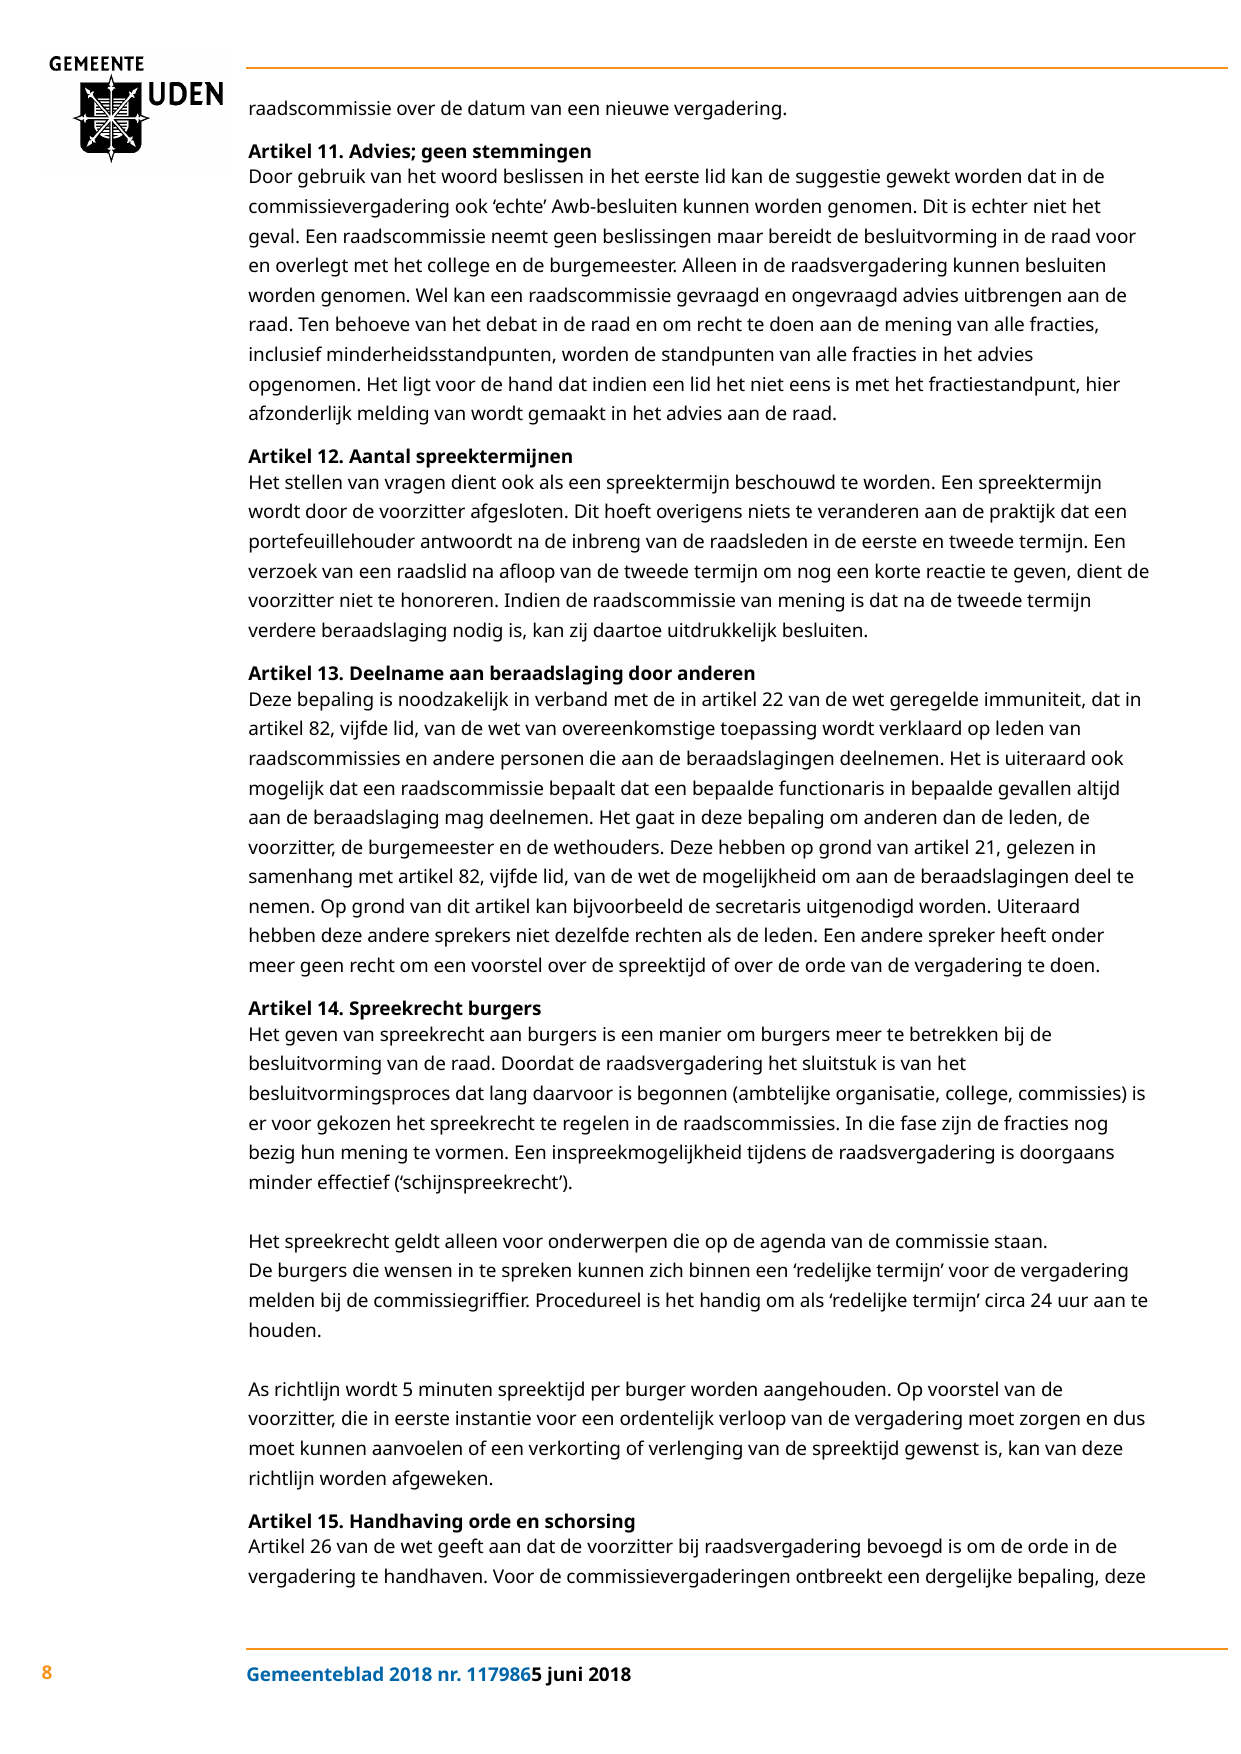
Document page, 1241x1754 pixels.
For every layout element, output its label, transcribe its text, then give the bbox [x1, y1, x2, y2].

text Deze bepaling is noodzakelijk in verband met de in artikel 22 van de wet geregelde immuniteit, dat in artikel 82, vijfde lid, van de wet van overeenkomstige toepassing wordt verklaard op leden van raadscommissies en andere personen die aan de beraadslagingen deelnemen. Het is uiteraard ook mogelijk dat een raadscommissie bepaalt dat een bepaalde functionaris in bepaalde gevallen altijd aan de beraadslaging mag deelnemen. Het gaat in deze bepaling om anderen dan de leden, de voorzitter, de burgemeester en de wethouders. Deze hebben op grond van artikel 21, gelezen in samenhang met artikel 82, vijfde lid, van de wet de mogelijkheid om aan de beraadslagingen deel te nemen. Op grond van dit artikel kan bijvoorbeeld de secretaris uitgenodigd worden. Uiteraard hebben deze andere sprekers niet dezelfde rechten als de leden. Een andere spreker heeft onder meer geen recht om een voorstel over de spreektijd of over de orde van de vergadering te doen. [248, 686, 1152, 978]
text Door gebruik van het woord beslissen in het eerste lid kan de suggestie gewekt worden dat in de commissievergadering ook ‘echte’ Awb-besluiten kunnen worden genomen. Dit is echter niet het geval. Een raadscommissie neemt geen beslissingen maar bereidt de besluitvorming in de raad voor en overlegt met het college en de burgemeester. Alleen in de raadsvergadering kunnen besluiten worden genomen. Wel kan een raadscommissie gevraagd en ongevraagd advies uitbrengen aan de raad. Ten behoeve van het debat in de raad en om recht te doen aan de mening van alle fracties, inclusief minderheidsstandpunten, worden de standpunten van alle fracties in het advies opgenomen. Het ligt voor de hand dat indien een lid het niet eens is met het fractiestandpunt, hier afzonderlijk melding van wordt gemaakt in het advies aan de raad. [248, 164, 1152, 426]
text Het stellen van vragen dient ook als een spreektermijn beschouwd te worden. Een spreektermijn wordt door de voorzitter afgesloten. Dit hoeft overigens niets te veranderen aan de praktijk dat een portefeuillehouder antwoordt na de inbreng van de raadsleden in de eerste en tweede termijn. Een verzoek van een raadslid na afloop van de tweede termijn om nog een korte reactie te geven, dient de voorzitter niet te honoreren. Indien de raadscommissie van mening is dat na de tweede termijn verdere beraadslaging nodig is, kan zij daartoe uitdrukkelijk besluiten. [248, 469, 1152, 643]
text De burgers die wensen in te spreken kunnen zich binnen een ‘redelijke termijn’ voor de vergadering melden bij de commissiegriffier. Procedureel is het handig om als ‘redelijke termijn’ circa 24 uur aan te houden. [248, 1258, 1152, 1343]
text raadscommissie over de datum van een nieuwe vergadering. [248, 95, 1152, 121]
text Artikel 11. Advies; geen stemmingen [248, 138, 1152, 164]
text Artikel 15. Handhaving orde en schorsing [248, 1508, 1152, 1534]
text Artikel 14. Spreekrecht burgers [248, 995, 1152, 1021]
text Artikel 13. Deelname aan beraadslaging door anderen [248, 660, 1152, 686]
text Het spreekrecht geldt alleen voor onderwerpen die op de agenda van de commissie staan. [248, 1228, 1152, 1254]
picture [41, 47, 231, 172]
text As richtlijn wordt 5 minuten spreektijd per burger worden aangehouden. Op voorstel van de voorzitter, die in eerste instantie voor een ordentelijk verloop van de vergadering moet zorgen en dus moet kunnen aanvoelen of een verkorting of verlenging van de spreektijd gewenst is, kan van deze richtlijn worden afgeweken. [248, 1376, 1152, 1491]
text Het geven van spreekrecht aan burgers is een manier om burgers meer te betrekken bij de besluitvorming van de raad. Doordat de raadsvergadering het sluitstuk is van het besluitvormingsproces dat lang daarvoor is begonnen (ambtelijke organisatie, college, commissies) is er voor gekozen het spreekrecht te regelen in de raadscommissies. In die fase zijn de fracties nog bezig hun mening te vormen. Een inspreekmogelijkheid tijdens de raadsvergadering is doorgaans minder effectief (‘schijnspreekrecht’). [248, 1021, 1152, 1195]
text Artikel 26 van de wet geeft aan dat de voorzitter bij raadsvergadering bevoegd is om de orde in de vergadering te handhaven. Voor de commissievergaderingen ontbreekt een dergelijke bepaling, deze [248, 1534, 1152, 1589]
text Artikel 12. Aantal spreektermijnen [248, 443, 1152, 469]
